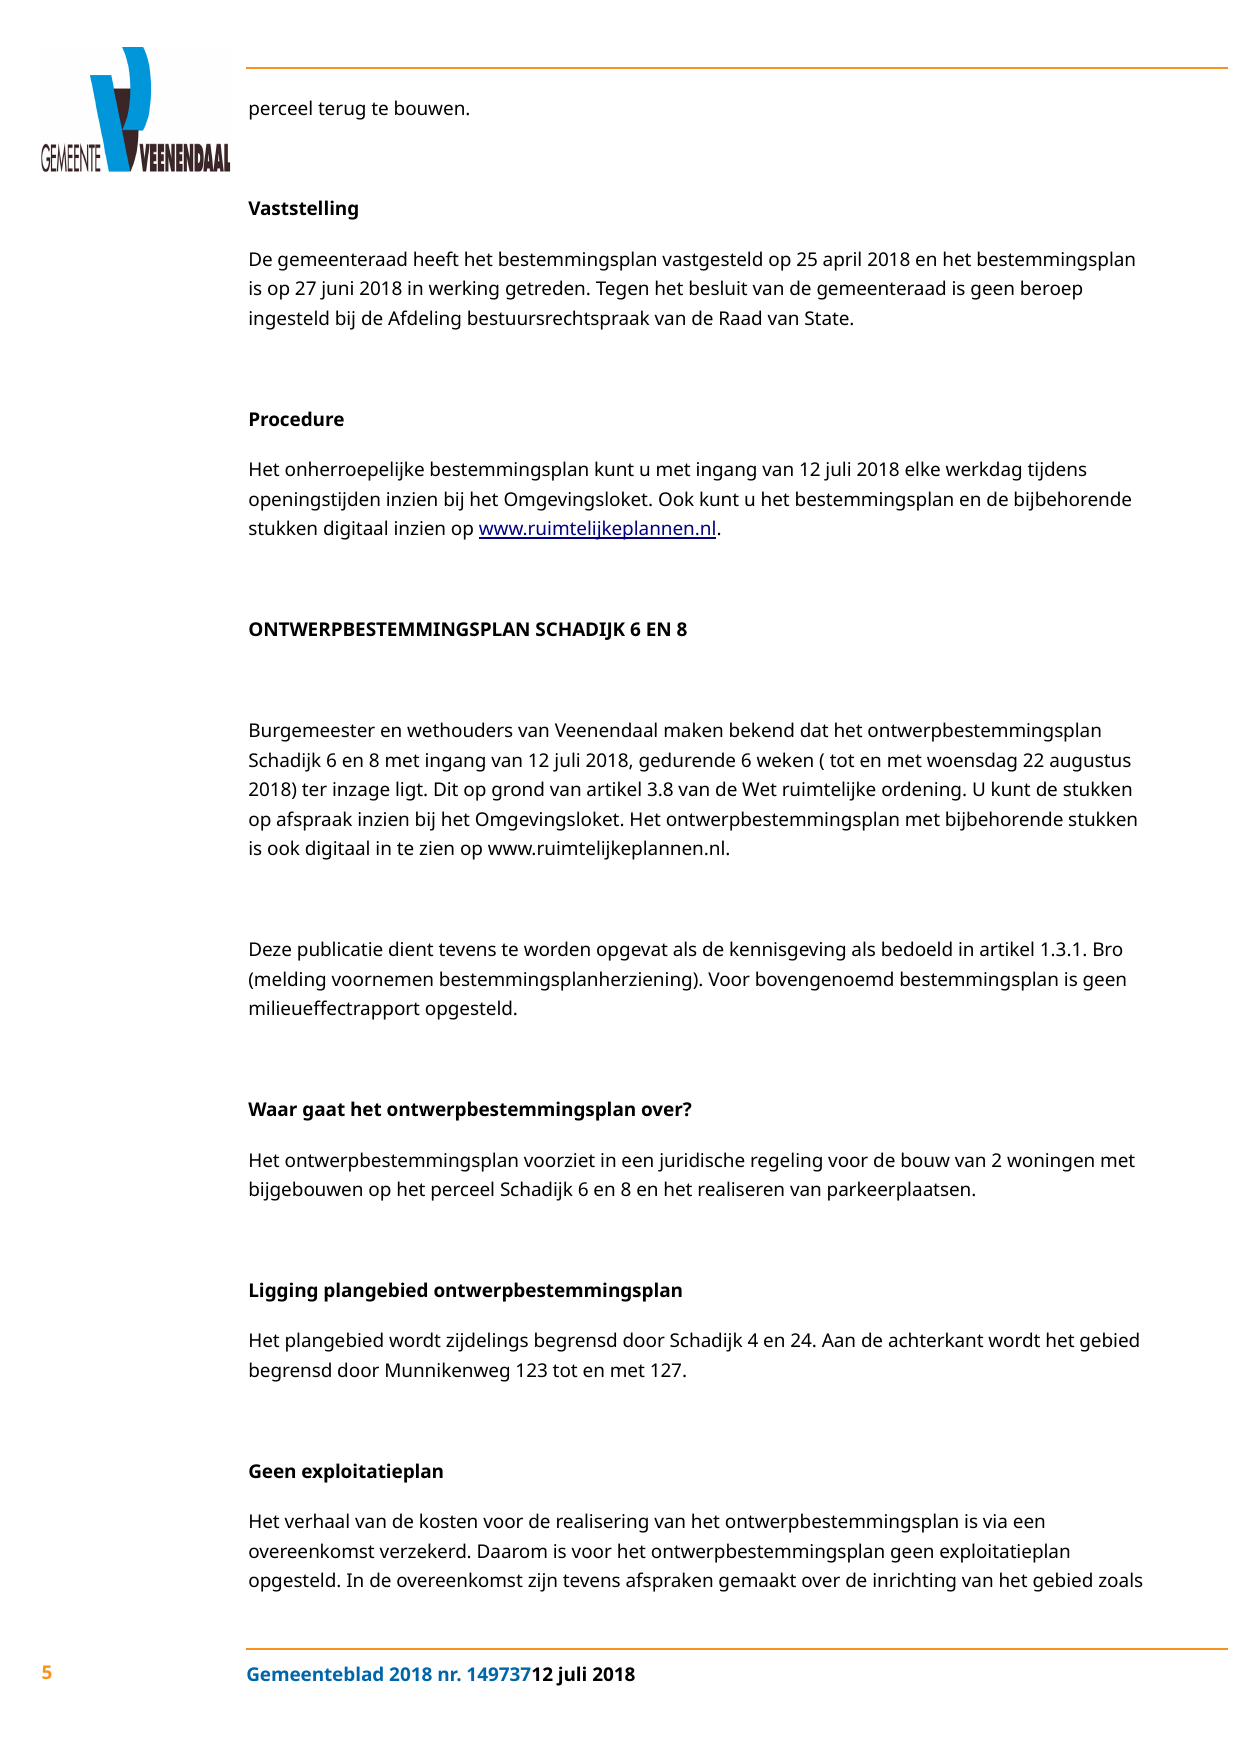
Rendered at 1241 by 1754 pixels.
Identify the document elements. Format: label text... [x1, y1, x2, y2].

text Het ontwerpbestemmingsplan voorziet in een juridische regeling voor de bouw van 2 woningen met bijgebouwen op het perceel Schadijk 6 en 8 en het realiseren van parkeerplaatsen. [248, 1147, 1152, 1202]
text Het onherroepelijke bestemmingsplan kunt u met ingang van 12 juli 2018 elke werkdag tijdens openingstijden inzien bij het Omgevingsloket. Ook kunt u het bestemmingsplan en de bijbehorende stukken digitaal inzien op www.ruimtelijkeplannen.nl. [248, 456, 1152, 541]
text ONTWERPBESTEMMINGSPLAN SCHADIJK 6 EN 8 [248, 616, 1152, 642]
text Procedure [248, 406, 1152, 432]
text Deze publicatie dient tevens te worden opgevat als de kennisgeving als bedoeld in artikel 1.3.1. Bro (melding voornemen bestemmingsplanherziening). Voor bovengenoemd bestemmingsplan is geen milieueffectrapport opgesteld. [248, 936, 1152, 1021]
text Waar gaat het ontwerpbestemmingsplan over? [248, 1096, 1152, 1122]
text Ligging plangebied ontwerpbestemmingsplan [248, 1277, 1152, 1303]
text De gemeenteraad heeft het bestemmingsplan vastgesteld op 25 april 2018 en het bestemmingsplan is op 27 juni 2018 in werking getreden. Tegen het besluit van de gemeenteraad is geen beroep ingesteld bij de Afdeling bestuursrechtspraak van de Raad van State. [248, 246, 1152, 331]
text Geen exploitatieplan [248, 1458, 1152, 1484]
text perceel terug te bouwen. [248, 95, 1152, 121]
picture [123, 47, 231, 172]
text Vaststelling [248, 196, 1152, 221]
text Het verhaal van de kosten voor de realisering van het ontwerpbestemmingsplan is via een overeenkomst verzekerd. Daarom is voor het ontwerpbestemmingsplan geen exploitatieplan opgesteld. In de overeenkomst zijn tevens afspraken gemaakt over de inrichting van het gebied zoals [248, 1508, 1152, 1593]
picture [41, 47, 130, 172]
text Het plangebied wordt zijdelings begrensd door Schadijk 4 en 24. Aan de achterkant wordt het gebied begrensd door Munnikenweg 123 tot en met 127. [248, 1328, 1152, 1383]
text Burgemeester en wethouders van Veenendaal maken bekend dat het ontwerpbestemmingsplan Schadijk 6 en 8 met ingang van 12 juli 2018, gedurende 6 weken ( tot en met woensdag 22 augustus 2018) ter inzage ligt. Dit op grond van artikel 3.8 van de Wet ruimtelijke ordening. U kunt de stukken op afspraak inzien bij het Omgevingsloket. Het ontwerpbestemmingsplan met bijbehorende stukken is ook digitaal in te zien op www.ruimtelijkeplannen.nl. [248, 717, 1152, 861]
